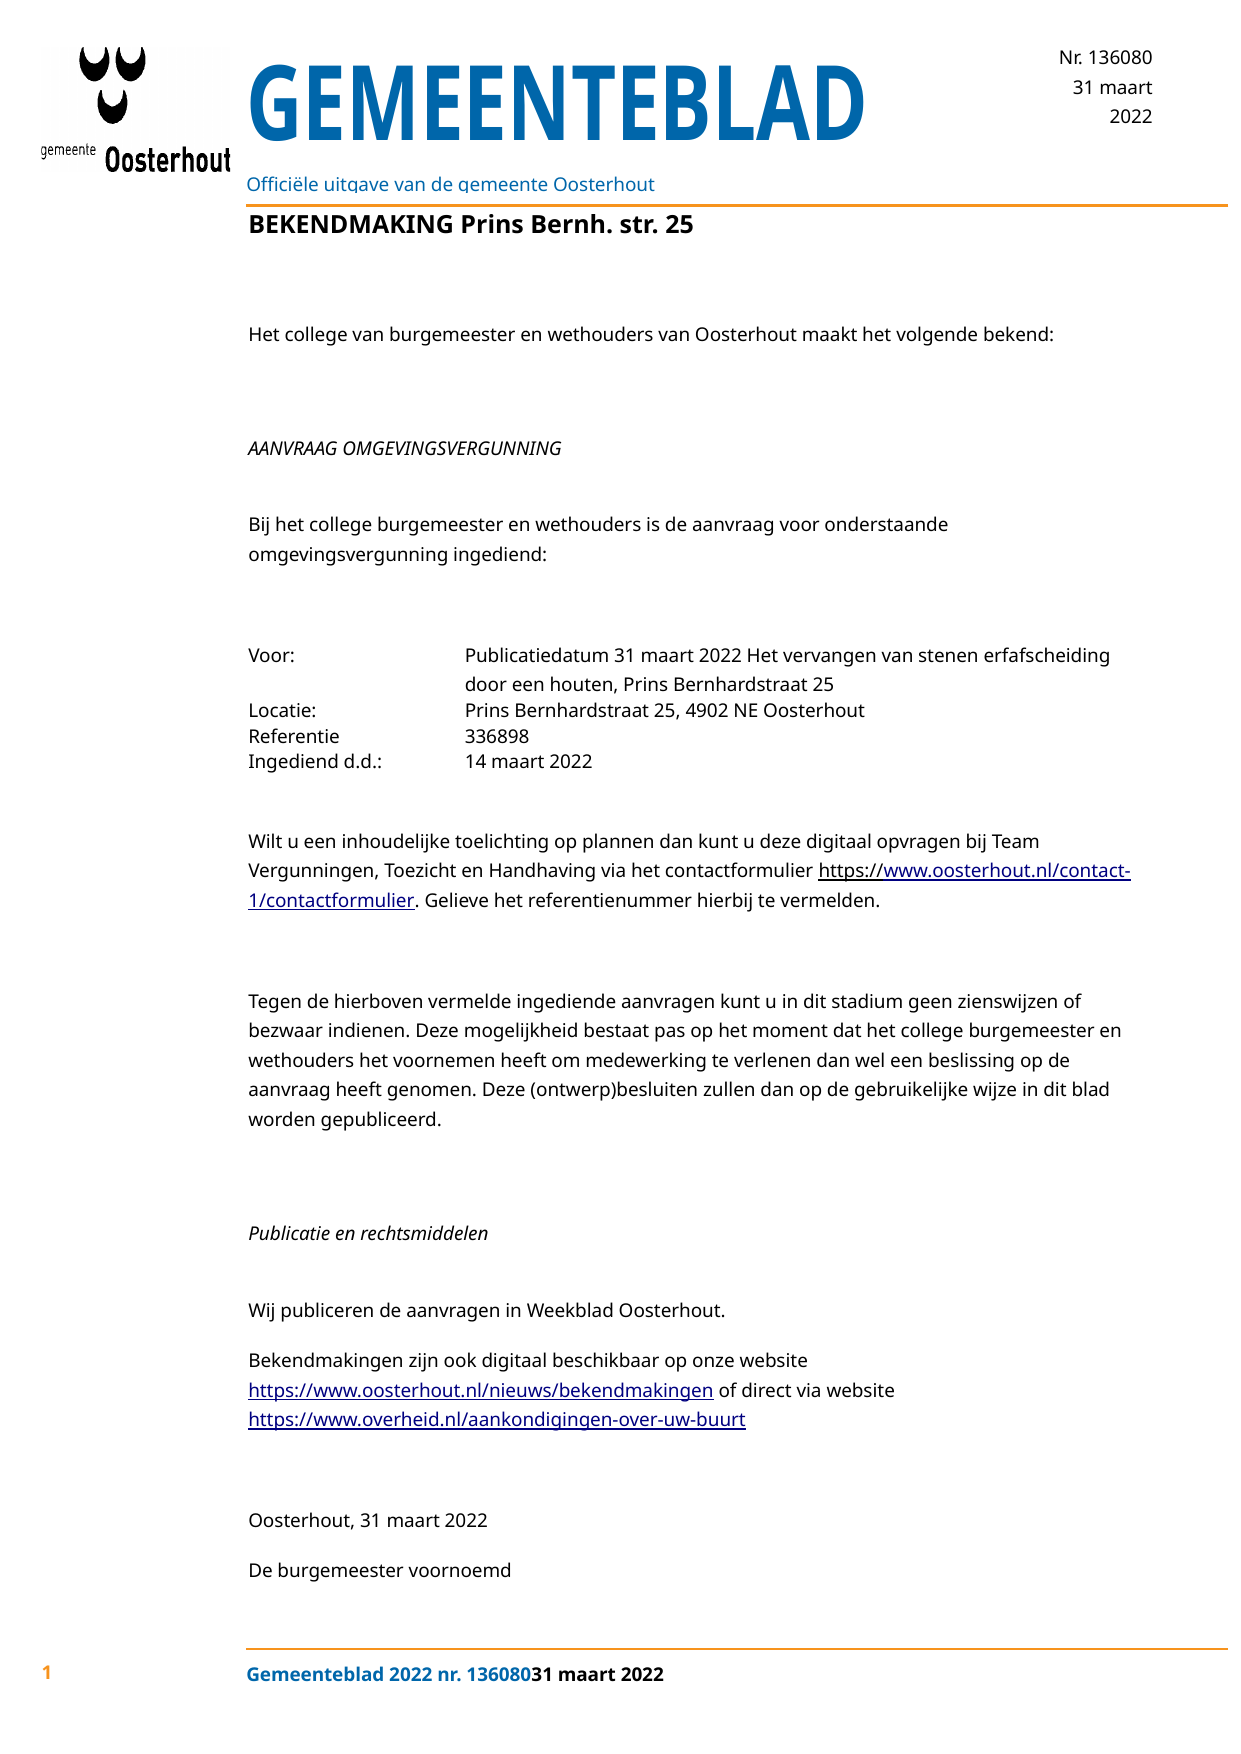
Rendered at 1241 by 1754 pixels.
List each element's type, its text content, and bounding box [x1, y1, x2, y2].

text Bekendmakingen zijn ook digitaal beschikbaar op onze website https://www.oosterhout.nl/nieuws/bekendmakingen of direct via website https://www.overheid.nl/aankondigingen-over-uw-buurt [248, 1347, 1152, 1432]
table_cell 14 maart 2022 [465, 749, 1152, 774]
table_cell Locatie: [248, 697, 464, 723]
table_header Publicatiedatum 31 maart 2022 Het vervangen van stenen erfafscheiding door een houten, Prins Bernhardstraat 25 [465, 642, 1152, 697]
text Oosterhout, 31 maart 2022 [248, 1507, 1152, 1533]
text De burgemeester voornoemd [248, 1558, 1152, 1583]
text BEKENDMAKING Prins Bernh. str. 25 [248, 207, 1152, 241]
text Publicatie en rechtsmiddelen [248, 1221, 1152, 1246]
text Bij het college burgemeester en wethouders is de aanvraag voor onderstaande omgevingsvergunning ingediend: [248, 511, 1152, 567]
text Het college van burgemeester en wethouders van Oosterhout maakt het volgende bekend: [248, 321, 1152, 346]
text Wilt u een inhoudelijke toelichting op plannen dan kunt u deze digitaal opvragen bij Team Vergunningen, Toezicht en Handhaving via het contactformulier https://www.oosterhout.nl/contact-1/contactformulier. Gelieve het referentienummer hierbij te vermelden. [248, 828, 1152, 913]
table_cell Prins Bernhardstraat 25, 4902 NE Oosterhout [465, 697, 1152, 723]
text AANVRAAG OMGEVINGSVERGUNNING [248, 435, 1152, 461]
text Wij publiceren de aanvragen in Weekblad Oosterhout. [248, 1297, 1152, 1322]
table_cell Referentie [248, 723, 464, 748]
text Tegen de hierboven vermelde ingediende aanvragen kunt u in dit stadium geen zienswijzen of bezwaar indienen. Deze mogelijkheid bestaat pas op het moment dat het college burgemeester en wethouders het voornemen heeft om medewerking te verlenen dan wel een beslissing op de aanvraag heeft genomen. Deze (ontwerp)besluiten zullen dan op de gebruikelijke wijze in dit blad worden gepubliceerd. [248, 988, 1152, 1132]
table_cell Ingediend d.d.: [248, 749, 464, 774]
table_cell 336898 [465, 723, 1152, 748]
picture [41, 47, 231, 172]
table_header Voor: [248, 642, 464, 697]
